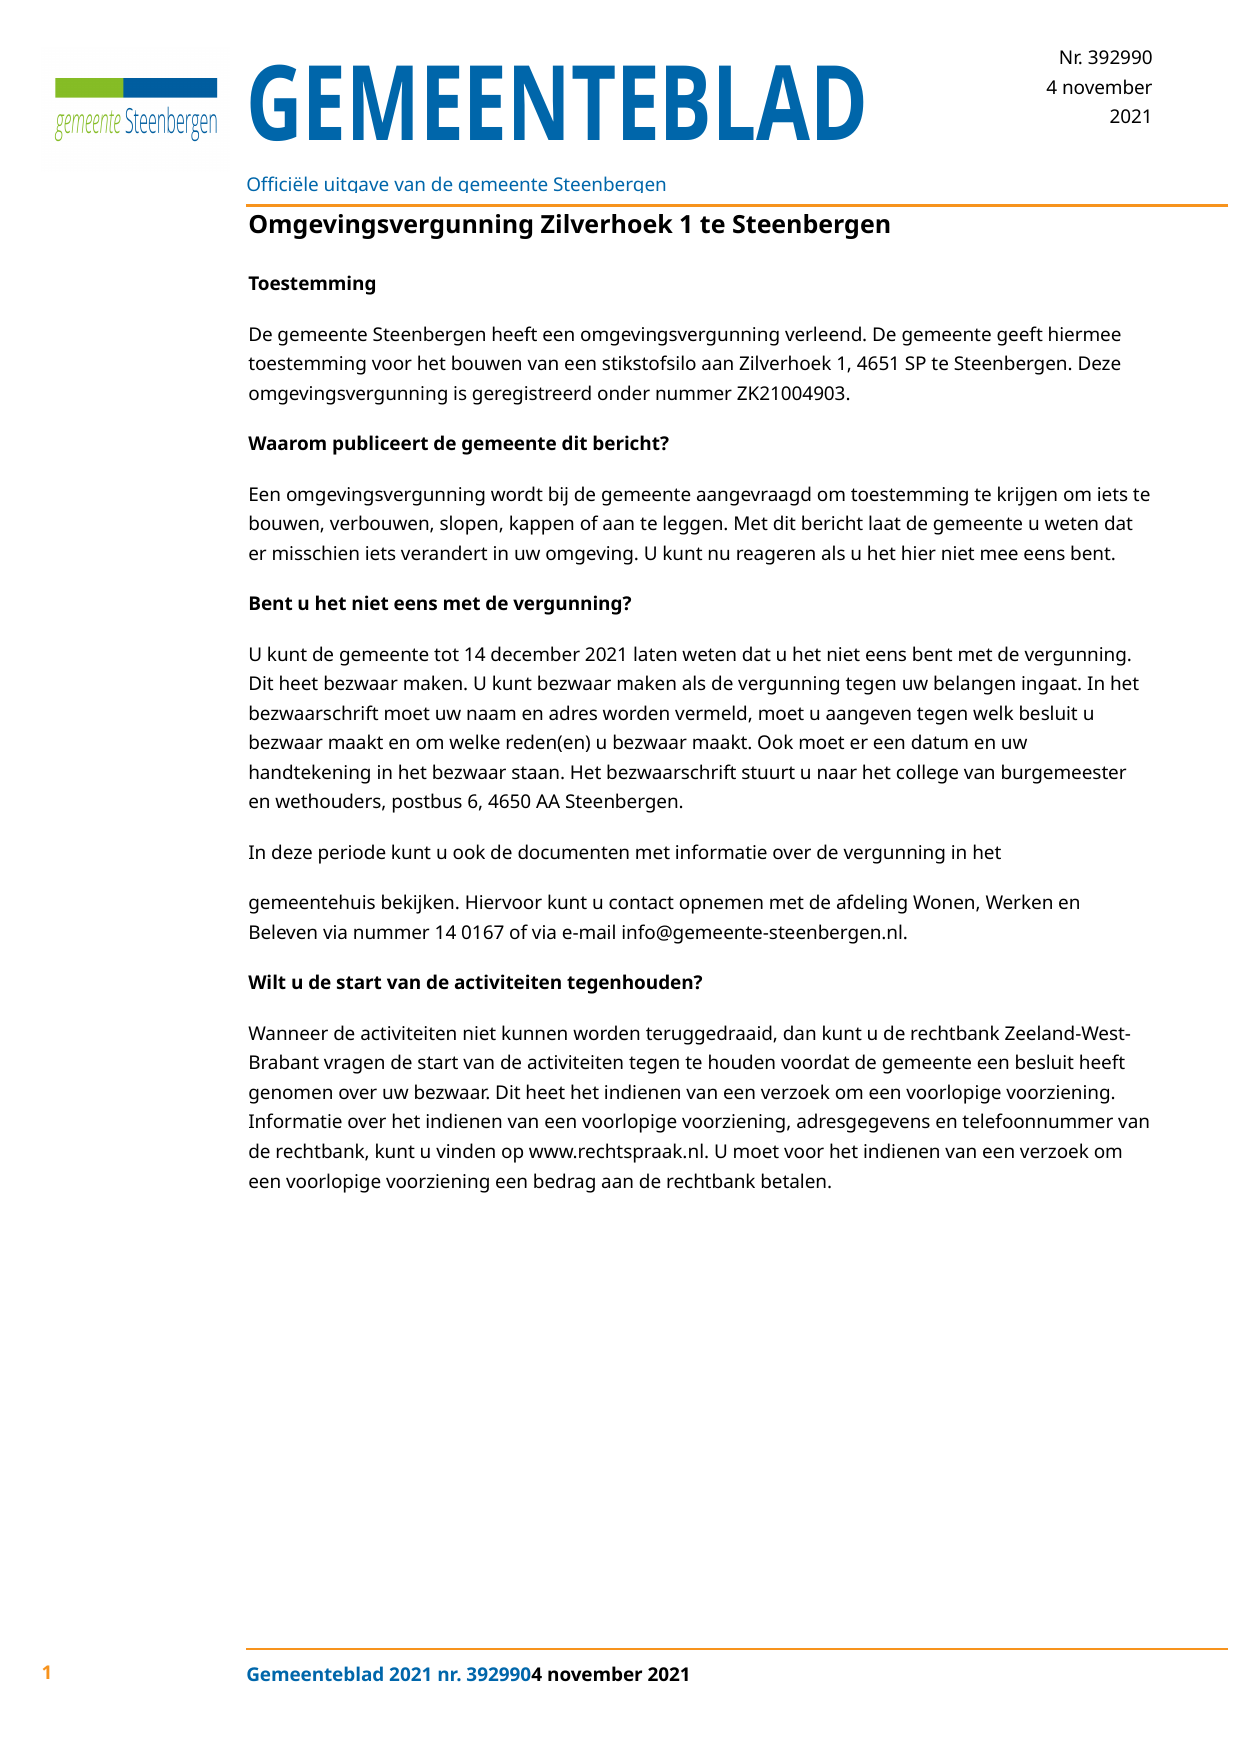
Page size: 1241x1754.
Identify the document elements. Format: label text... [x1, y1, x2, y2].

text Een omgevingsvergunning wordt bij de gemeente aangevraagd om toestemming te krijgen om iets te bouwen, verbouwen, slopen, kappen of aan te leggen. Met dit bericht laat de gemeente u weten dat er misschien iets verandert in uw omgeving. U kunt nu reageren als u het hier niet mee eens bent. [248, 481, 1152, 566]
text Waarom publiceert de gemeente dit bericht? [248, 430, 1152, 456]
text De gemeente Steenbergen heeft een omgevingsvergunning verleend. De gemeente geeft hiermee toestemming voor het bouwen van een stikstofsilo aan Zilverhoek 1, 4651 SP te Steenbergen. Deze omgevingsvergunning is geregistreerd onder nummer ZK21004903. [248, 321, 1152, 406]
text U kunt de gemeente tot 14 december 2021 laten weten dat u het niet eens bent met de vergunning. Dit heet bezwaar maken. U kunt bezwaar maken als de vergunning tegen uw belangen ingaat. In het bezwaarschrift moet uw naam en adres worden vermeld, moet u aangeven tegen welk besluit u bezwaar maakt en om welke reden(en) u bezwaar maakt. Ook moet er een datum en uw handtekening in het bezwaar staan. Het bezwaarschrift stuurt u naar het college van burgemeester en wethouders, postbus 6, 4650 AA Steenbergen. [248, 641, 1152, 814]
text Wanneer de activiteiten niet kunnen worden teruggedraaid, dan kunt u de rechtbank Zeeland-West-Brabant vragen de start van de activiteiten tegen te houden voordat de gemeente een besluit heeft genomen over uw bezwaar. Dit heet het indienen van een verzoek om een voorlopige voorziening. Informatie over het indienen van een voorlopige voorziening, adresgegevens en telefoonnummer van de rechtbank, kunt u vinden op www.rechtspraak.nl. U moet voor het indienen van een verzoek om een voorlopige voorziening een bedrag aan de rechtbank betalen. [248, 1020, 1152, 1193]
text Bent u het niet eens met de vergunning? [248, 590, 1152, 616]
picture [41, 47, 231, 172]
text Wilt u de start van de activiteiten tegenhouden? [248, 969, 1152, 995]
text Omgevingsvergunning Zilverhoek 1 te Steenbergen [248, 207, 1152, 241]
text In deze periode kunt u ook de documenten met informatie over de vergunning in het [248, 839, 1152, 865]
text Toestemming [248, 270, 1152, 296]
text gemeentehuis bekijken. Hiervoor kunt u contact opnemen met de afdeling Wonen, Werken en Beleven via nummer 14 0167 of via e-mail info@gemeente-steenbergen.nl. [248, 889, 1152, 945]
